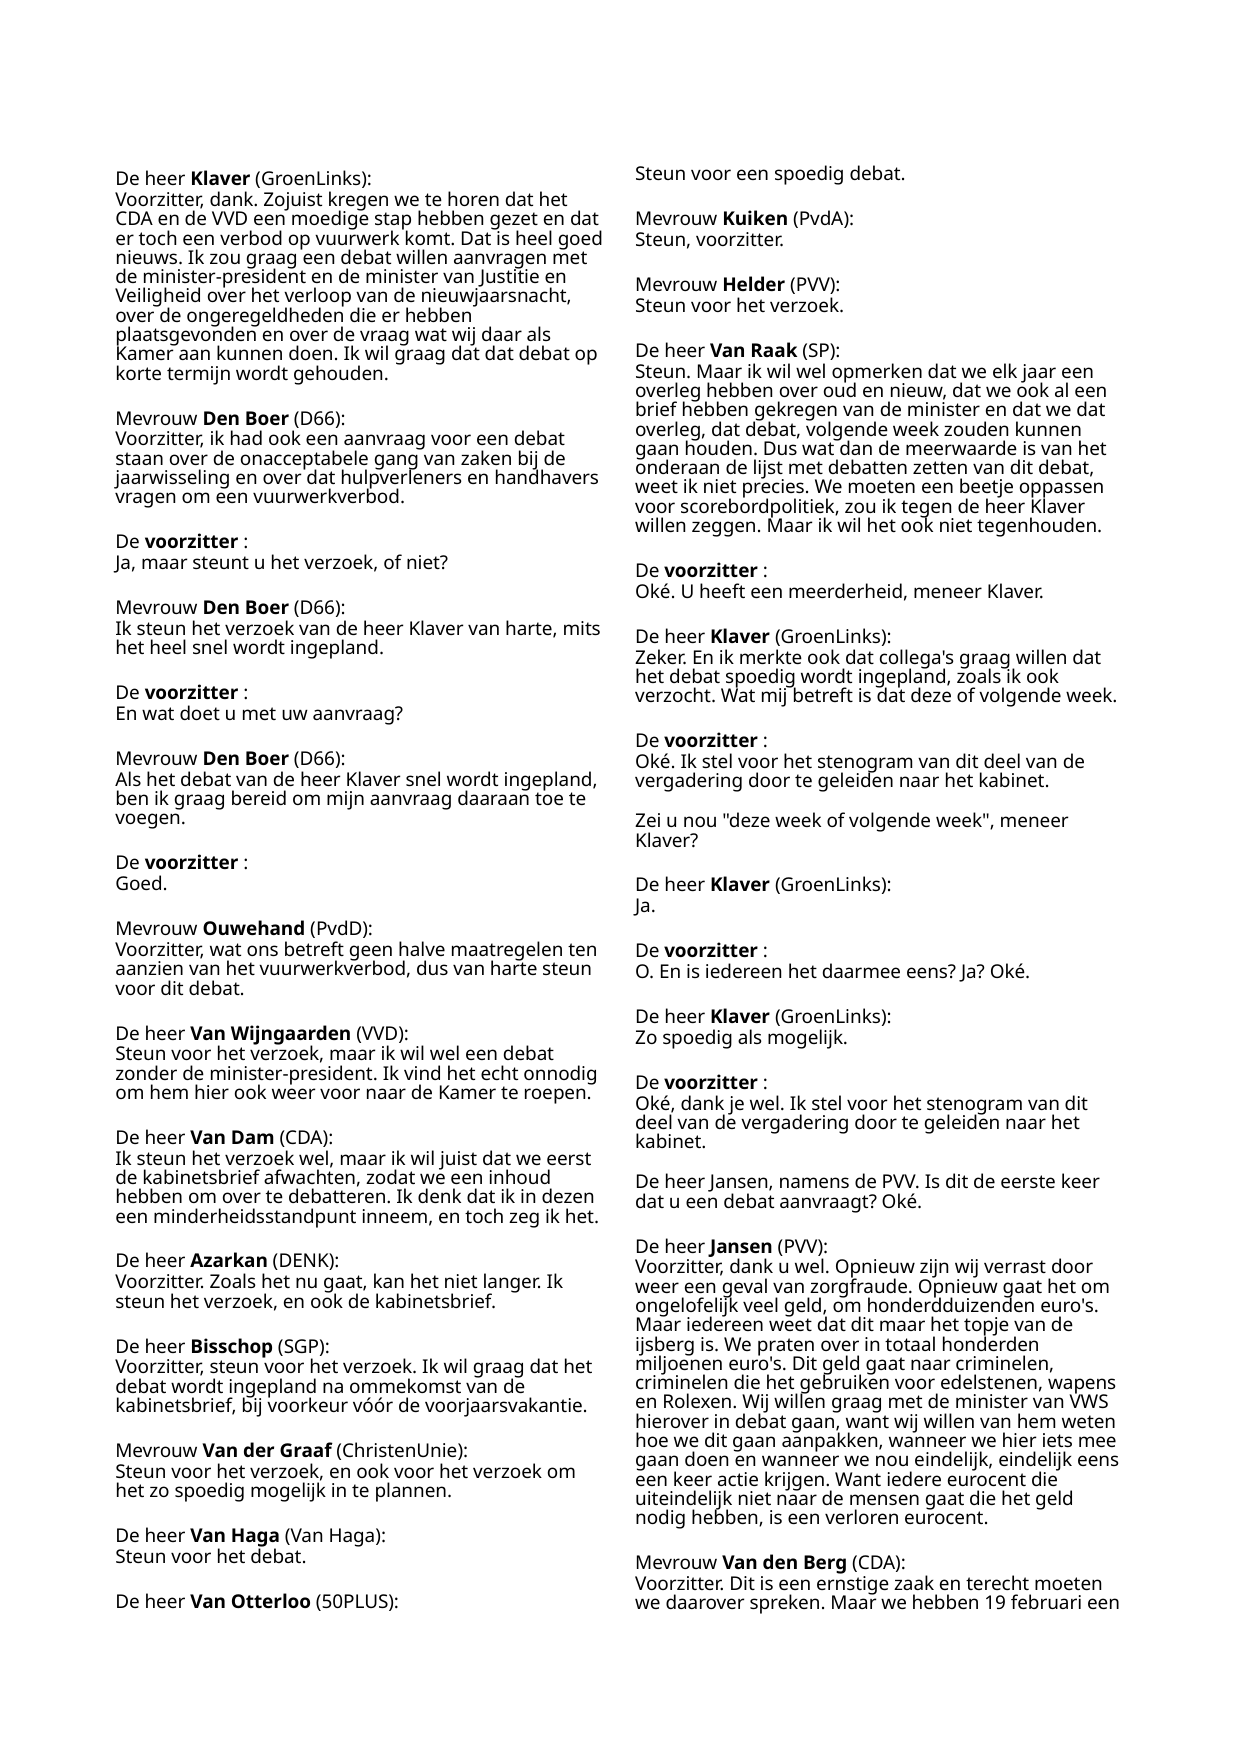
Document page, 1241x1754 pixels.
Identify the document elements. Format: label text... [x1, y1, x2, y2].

text Voorzitter, dank. Zojuist kregen we te horen dat het CDA en de VVD een moedige stap hebben gezet en dat er toch een verbod op vuurwerk komt. Dat is heel goed nieuws. Ik zou graag een debat willen aanvragen met de minister-president en de minister van Justitie en Veiligheid over het verloop van de nieuwjaarsnacht, over de ongeregeldheden die er hebben plaatsgevonden en over de vraag wat wij daar als Kamer aan kunnen doen. Ik wil graag dat dat debat op korte termijn wordt gehouden. [115, 191, 605, 384]
text Steun voor het verzoek. [635, 297, 1125, 316]
text Voorzitter, ik had ook een aanvraag voor een debat staan over de onacceptabele gang van zaken bij de jaarwisseling en over dat hulpverleners en handhavers vragen om een vuurwerkverbod. [115, 430, 605, 507]
text De heer Klaver (GroenLinks): [635, 1003, 1125, 1029]
text Mevrouw Den Boer (D66): [115, 594, 605, 620]
text Steun voor het verzoek, maar ik wil wel een debat zonder de minister-president. Ik vind het echt onnodig om hem hier ook weer voor naar de Kamer te roepen. [115, 1045, 605, 1103]
text Zei u nou "deze week of volgende week", meneer Klaver? [635, 812, 1125, 851]
text De heer Van Dam (CDA): [115, 1124, 605, 1150]
text Voorzitter. Zoals het nu gaat, kan het niet langer. Ik steun het verzoek, en ook de kabinetsbrief. [115, 1273, 605, 1312]
text Steun voor een spoedig debat. [635, 165, 1125, 184]
text Ik steun het verzoek wel, maar ik wil juist dat we eerst de kabinetsbrief afwachten, zodat we een inhoud hebben om over te debatteren. Ik denk dat ik in dezen een minderheidsstandpunt inneem, en toch zeg ik het. [115, 1150, 605, 1227]
text Steun. Maar ik wil wel opmerken dat we elk jaar een overleg hebben over oud en nieuw, dat we ook al een brief hebben gekregen van de minister en dat we dat overleg, dat debat, volgende week zouden kunnen gaan houden. Dus wat dan de meerwaarde is van het onderaan de lijst met debatten zetten van dit debat, weet ik niet precies. We moeten een beetje oppassen voor scorebordpolitiek, zou ik tegen de heer Klaver willen zeggen. Maar ik wil het ook niet tegenhouden. [635, 363, 1125, 536]
text De heer Bisschop (SGP): [115, 1333, 605, 1358]
text O. En is iedereen het daarmee eens? Ja? Oké. [635, 963, 1125, 982]
text De heer Van Otterloo (50PLUS): [115, 1588, 605, 1614]
text De voorzitter : [635, 937, 1125, 963]
text Mevrouw Kuiken (PvdA): [635, 205, 1125, 231]
text De heer Azarkan (DENK): [115, 1248, 605, 1273]
text De voorzitter : [115, 679, 605, 705]
text Steun voor het debat. [115, 1548, 605, 1567]
text Zeker. En ik merkte ook dat collega's graag willen dat het debat spoedig wordt ingepland, zoals ik ook verzocht. Wat mij betreft is dat deze of volgende week. [635, 649, 1125, 706]
text Goed. [115, 875, 605, 894]
text De heer Van Raak (SP): [635, 337, 1125, 363]
text De voorzitter : [635, 1069, 1125, 1095]
text De heer Jansen, namens de PVV. Is dit de eerste keer dat u een debat aanvraagt? Oké. [635, 1173, 1125, 1212]
text Als het debat van de heer Klaver snel wordt ingepland, ben ik graag bereid om mijn aanvraag daaraan toe te voegen. [115, 771, 605, 829]
text Ik steun het verzoek van de heer Klaver van harte, mits het heel snel wordt ingepland. [115, 620, 605, 658]
text Zo spoedig als mogelijk. [635, 1029, 1125, 1048]
text Mevrouw Van der Graaf (ChristenUnie): [115, 1437, 605, 1463]
text De voorzitter : [635, 727, 1125, 753]
text Voorzitter, wat ons betreft geen halve maatregelen ten aanzien van het vuurwerkverbod, dus van harte steun voor dit debat. [115, 941, 605, 999]
text Steun, voorzitter. [635, 231, 1125, 250]
text Mevrouw Den Boer (D66): [115, 405, 605, 430]
text Voorzitter. Dit is een ernstige zaak en terecht moeten we daarover spreken. Maar we hebben 19 februari een [635, 1575, 1125, 1613]
text Ja, maar steunt u het verzoek, of niet? [115, 554, 605, 573]
text Mevrouw Den Boer (D66): [115, 745, 605, 771]
text De heer Jansen (PVV): [635, 1233, 1125, 1258]
text Voorzitter, steun voor het verzoek. Ik wil graag dat het debat wordt ingepland na ommekomst van de kabinetsbrief, bij voorkeur vóór de voorjaarsvakantie. [115, 1358, 605, 1416]
text En wat doet u met uw aanvraag? [115, 705, 605, 724]
text Ja. [635, 897, 1125, 917]
text De heer Van Wijngaarden (VVD): [115, 1020, 605, 1045]
text Mevrouw Ouwehand (PvdD): [115, 915, 605, 941]
text Steun voor het verzoek, en ook voor het verzoek om het zo spoedig mogelijk in te plannen. [115, 1463, 605, 1501]
text De heer Klaver (GroenLinks): [635, 872, 1125, 897]
text De heer Klaver (GroenLinks): [115, 165, 605, 191]
text De voorzitter : [115, 528, 605, 554]
text De heer Van Haga (Van Haga): [115, 1522, 605, 1548]
text Oké, dank je wel. Ik stel voor het stenogram van dit deel van de vergadering door te geleiden naar het kabinet. [635, 1095, 1125, 1153]
text De voorzitter : [635, 557, 1125, 583]
text Mevrouw Van den Berg (CDA): [635, 1549, 1125, 1575]
text Voorzitter, dank u wel. Opnieuw zijn wij verrast door weer een geval van zorgfraude. Opnieuw gaat het om ongelofelijk veel geld, om honderdduizenden euro's. Maar iedereen weet dat dit maar het topje van de ijsberg is. We praten over in totaal honderden miljoenen euro's. Dit geld gaat naar criminelen, criminelen die het gebruiken voor edelstenen, wapens en Rolexen. Wij willen graag met de minister van VWS hierover in debat gaan, want wij willen van hem weten hoe we dit gaan aanpakken, wanneer we hier iets mee gaan doen en wanneer we nou eindelijk, eindelijk eens een keer actie krijgen. Want iedere eurocent die uiteindelijk niet naar de mensen gaat die het geld nodig hebben, is een verloren eurocent. [635, 1258, 1125, 1528]
text De voorzitter : [115, 849, 605, 875]
text Oké. Ik stel voor het stenogram van dit deel van de vergadering door te geleiden naar het kabinet. [635, 753, 1125, 792]
text Mevrouw Helder (PVV): [635, 271, 1125, 297]
text De heer Klaver (GroenLinks): [635, 623, 1125, 649]
text Oké. U heeft een meerderheid, meneer Klaver. [635, 583, 1125, 602]
